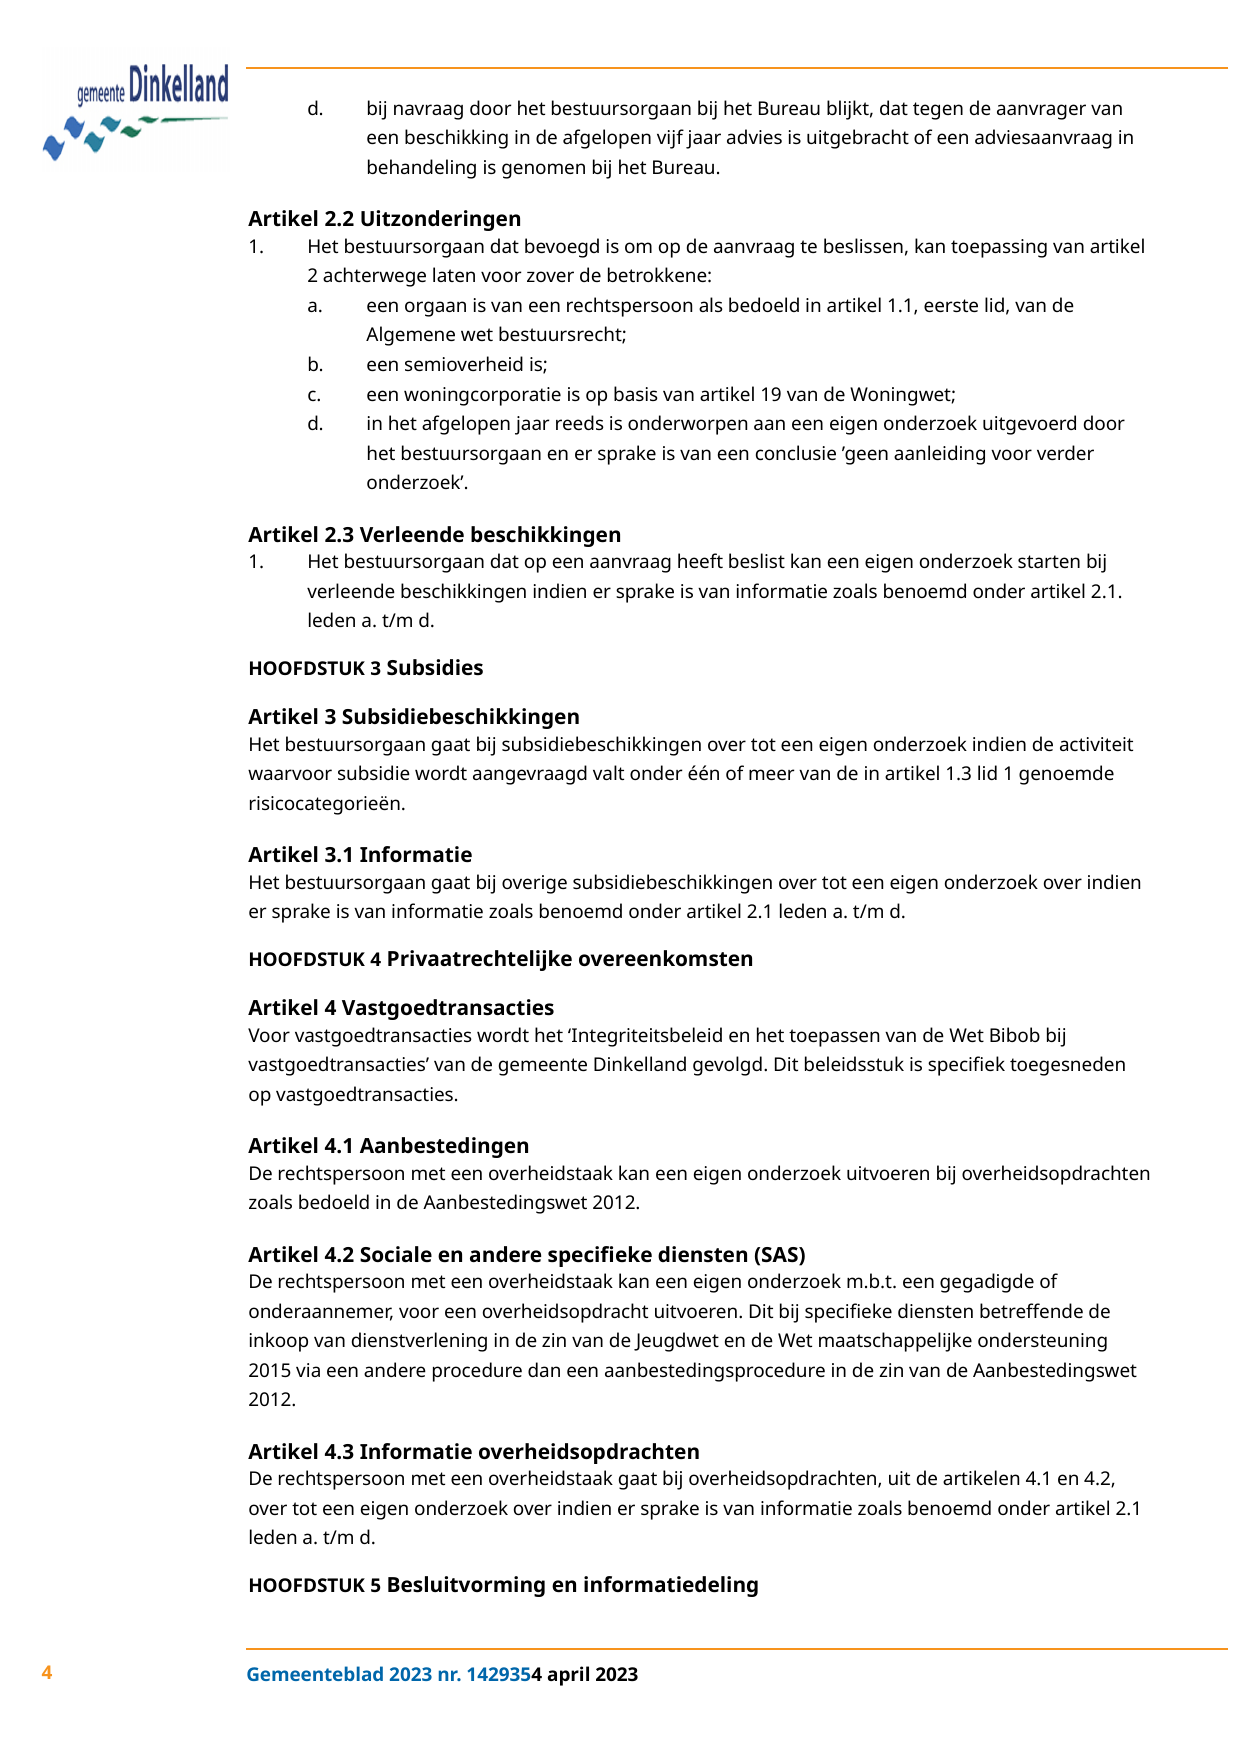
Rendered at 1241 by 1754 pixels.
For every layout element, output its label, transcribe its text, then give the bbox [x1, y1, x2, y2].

list een woningcorporatie is op basis van artikel 19 van de Woningwet; [307, 381, 1152, 406]
list Het bestuursorgaan dat op een aanvraag heeft beslist kan een eigen onderzoek starten bij verleende beschikkingen indien er sprake is van informatie zoals benoemd onder artikel 2.1. leden a. t/m d. [248, 548, 1152, 633]
text Het bestuursorgaan gaat bij subsidiebeschikkingen over tot een eigen onderzoek indien de activiteit waarvoor subsidie wordt aangevraagd valt onder één of meer van de in artikel 1.3 lid 1 genoemde risicocategorieën. [248, 731, 1152, 816]
text De rechtspersoon met een overheidstaak kan een eigen onderzoek m.b.t. een gegadigde of onderaannemer, voor een overheidsopdracht uitvoeren. Dit bij specifieke diensten betreffende de inkoop van dienstverlening in de zin van de Jeugdwet en de Wet maatschappelijke ondersteuning 2015 via een andere procedure dan een aanbestedingsprocedure in de zin van de Aanbestedingswet 2012. [248, 1268, 1152, 1412]
text De rechtspersoon met een overheidstaak kan een eigen onderzoek uitvoeren bij overheidsopdrachten [248, 1160, 1152, 1186]
text Artikel 2.2 Uitzonderingen [248, 204, 1152, 233]
text Het bestuursorgaan gaat bij overige subsidiebeschikkingen over tot een eigen onderzoek over indien er sprake is van informatie zoals benoemd onder artikel 2.1 leden a. t/m d. [248, 869, 1152, 924]
text zoals bedoeld in de Aanbestedingswet 2012. [248, 1189, 1152, 1215]
list een semioverheid is; [307, 351, 1152, 377]
text Voor vastgoedtransacties wordt het ‘Integriteitsbeleid en het toepassen van de Wet Bibob bij vastgoedtransacties’ van de gemeente Dinkelland gevolgd. Dit beleidsstuk is specifiek toegesneden op vastgoedtransacties. [248, 1022, 1152, 1107]
text Artikel 4.1 Aanbestedingen [248, 1131, 1152, 1160]
list in het afgelopen jaar reeds is onderworpen aan een eigen onderzoek uitgevoerd door het bestuursorgaan en er sprake is van een conclusie ’geen aanleiding voor verder onderzoek’. [307, 410, 1152, 495]
picture [41, 47, 231, 172]
text HOOFDSTUK 5 Besluitvorming en informatiedeling [248, 1570, 1152, 1599]
text Artikel 4 Vastgoedtransacties [248, 993, 1152, 1022]
list bij navraag door het bestuursorgaan bij het Bureau blijkt, dat tegen de aanvrager van een beschikking in de afgelopen vijf jaar advies is uitgebracht of een adviesaanvraag in behandeling is genomen bij het Bureau. [307, 95, 1152, 180]
text HOOFDSTUK 4 Privaatrechtelijke overeenkomsten [248, 944, 1152, 972]
list een orgaan is van een rechtspersoon als bedoeld in artikel 1.1, eerste lid, van de Algemene wet bestuursrecht; [307, 292, 1152, 347]
text Artikel 3.1 Informatie [248, 840, 1152, 869]
text HOOFDSTUK 3 Subsidies [248, 653, 1152, 682]
text De rechtspersoon met een overheidstaak gaat bij overheidsopdrachten, uit de artikelen 4.1 en 4.2, over tot een eigen onderzoek over indien er sprake is van informatie zoals benoemd onder artikel 2.1 leden a. t/m d. [248, 1465, 1152, 1550]
text Artikel 3 Subsidiebeschikkingen [248, 702, 1152, 731]
list Het bestuursorgaan dat bevoegd is om op de aanvraag te beslissen, kan toepassing van artikel 2 achterwege laten voor zover de betrokkene: [248, 233, 1152, 288]
text Artikel 4.3 Informatie overheidsopdrachten [248, 1437, 1152, 1465]
text Artikel 4.2 Sociale en andere specifieke diensten (SAS) [248, 1240, 1152, 1268]
text Artikel 2.3 Verleende beschikkingen [248, 520, 1152, 548]
